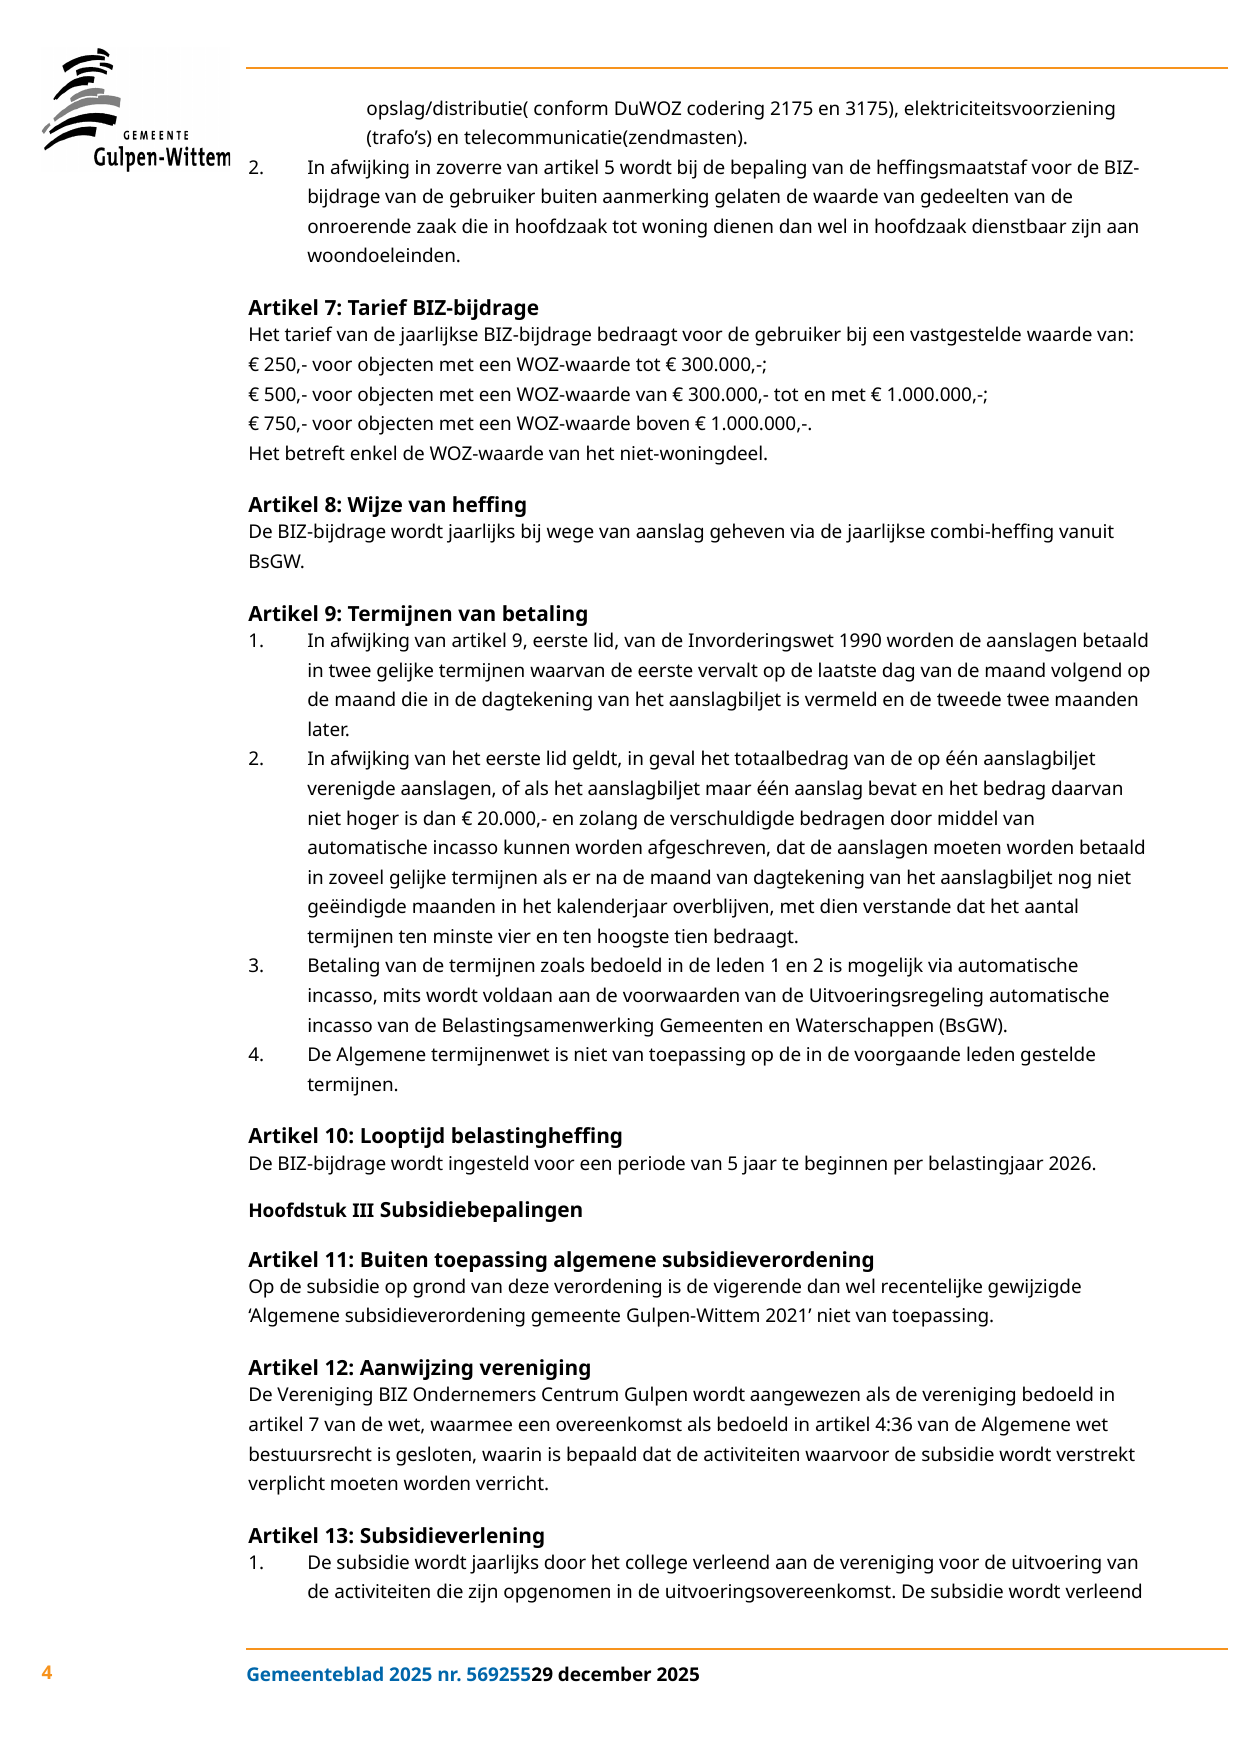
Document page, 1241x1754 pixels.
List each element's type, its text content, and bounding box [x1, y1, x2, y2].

text € 500,- voor objecten met een WOZ-waarde van € 300.000,- tot en met € 1.000.000,-; [248, 381, 1152, 406]
text € 250,- voor objecten met een WOZ-waarde tot € 300.000,-; [248, 351, 1152, 377]
list In afwijking in zoverre van artikel 5 wordt bij de bepaling van de heffingsmaatstaf voor de BIZ-bijdrage van de gebruiker buiten aanmerking gelaten de waarde van gedeelten van de onroerende zaak die in hoofdzaak tot woning dienen dan wel in hoofdzaak dienstbaar zijn aan woondoeleinden. [248, 154, 1152, 268]
text Artikel 13: Subsidieverlening [248, 1521, 1152, 1549]
text De Vereniging BIZ Ondernemers Centrum Gulpen wordt aangewezen als de vereniging bedoeld in artikel 7 van de wet, waarmee een overeenkomst als bedoeld in artikel 4:36 van de Algemene wet bestuursrecht is gesloten, waarin is bepaald dat de activiteiten waarvoor de subsidie wordt verstrekt verplicht moeten worden verricht. [248, 1382, 1152, 1496]
text De BIZ-bijdrage wordt ingesteld voor een periode van 5 jaar te beginnen per belastingjaar 2026. [248, 1150, 1152, 1176]
text Artikel 11: Buiten toepassing algemene subsidieverordening [248, 1245, 1152, 1273]
text € 750,- voor objecten met een WOZ-waarde boven € 1.000.000,-. [248, 410, 1152, 436]
text Hoofdstuk III Subsidiebepalingen [248, 1195, 1152, 1224]
text Artikel 8: Wijze van heffing [248, 490, 1152, 519]
list Betaling van de termijnen zoals bedoeld in de leden 1 en 2 is mogelijk via automatische incasso, mits wordt voldaan aan de voorwaarden van de Uitvoeringsregeling automatische incasso van de Belastingsamenwerking Gemeenten en Waterschappen (BsGW). [248, 953, 1152, 1037]
text Artikel 9: Termijnen van betaling [248, 599, 1152, 627]
text Het betreft enkel de WOZ-waarde van het niet-woningdeel. [248, 440, 1152, 466]
text Artikel 7: Tarief BIZ-bijdrage [248, 293, 1152, 322]
text Op de subsidie op grond van deze verordening is de vigerende dan wel recentelijke gewijzigde ‘Algemene subsidieverordening gemeente Gulpen-Wittem 2021’ niet van toepassing. [248, 1273, 1152, 1328]
list De Algemene termijnenwet is niet van toepassing op de in de voorgaande leden gestelde termijnen. [248, 1041, 1152, 1097]
text Artikel 10: Looptijd belastingheffing [248, 1121, 1152, 1150]
list In afwijking van artikel 9, eerste lid, van de Invorderingswet 1990 worden de aanslagen betaald in twee gelijke termijnen waarvan de eerste vervalt op de laatste dag van de maand volgend op de maand die in de dagtekening van het aanslagbiljet is vermeld en de tweede twee maanden later. [248, 627, 1152, 742]
list opslag/distributie( conform DuWOZ codering 2175 en 3175), elektriciteitsvoorziening (trafo’s) en telecommunicatie(zendmasten). [307, 95, 1152, 150]
list De subsidie wordt jaarlijks door het college verleend aan de vereniging voor de uitvoering van de activiteiten die zijn opgenomen in de uitvoeringsovereenkomst. De subsidie wordt verleend [248, 1549, 1152, 1604]
list In afwijking van het eerste lid geldt, in geval het totaalbedrag van de op één aanslagbiljet verenigde aanslagen, of als het aanslagbiljet maar één aanslag bevat en het bedrag daarvan niet hoger is dan € 20.000,- en zolang de verschuldigde bedragen door middel van automatische incasso kunnen worden afgeschreven, dat de aanslagen moeten worden betaald in zoveel gelijke termijnen als er na de maand van dagtekening van het aanslagbiljet nog niet geëindigde maanden in het kalenderjaar overblijven, met dien verstande dat het aantal termijnen ten minste vier en ten hoogste tien bedraagt. [248, 746, 1152, 949]
picture [41, 47, 231, 172]
text De BIZ-bijdrage wordt jaarlijks bij wege van aanslag geheven via de jaarlijkse combi-heffing vanuit BsGW. [248, 519, 1152, 574]
text Het tarief van de jaarlijkse BIZ-bijdrage bedraagt voor de gebruiker bij een vastgestelde waarde van: [248, 322, 1152, 347]
text Artikel 12: Aanwijzing vereniging [248, 1353, 1152, 1382]
